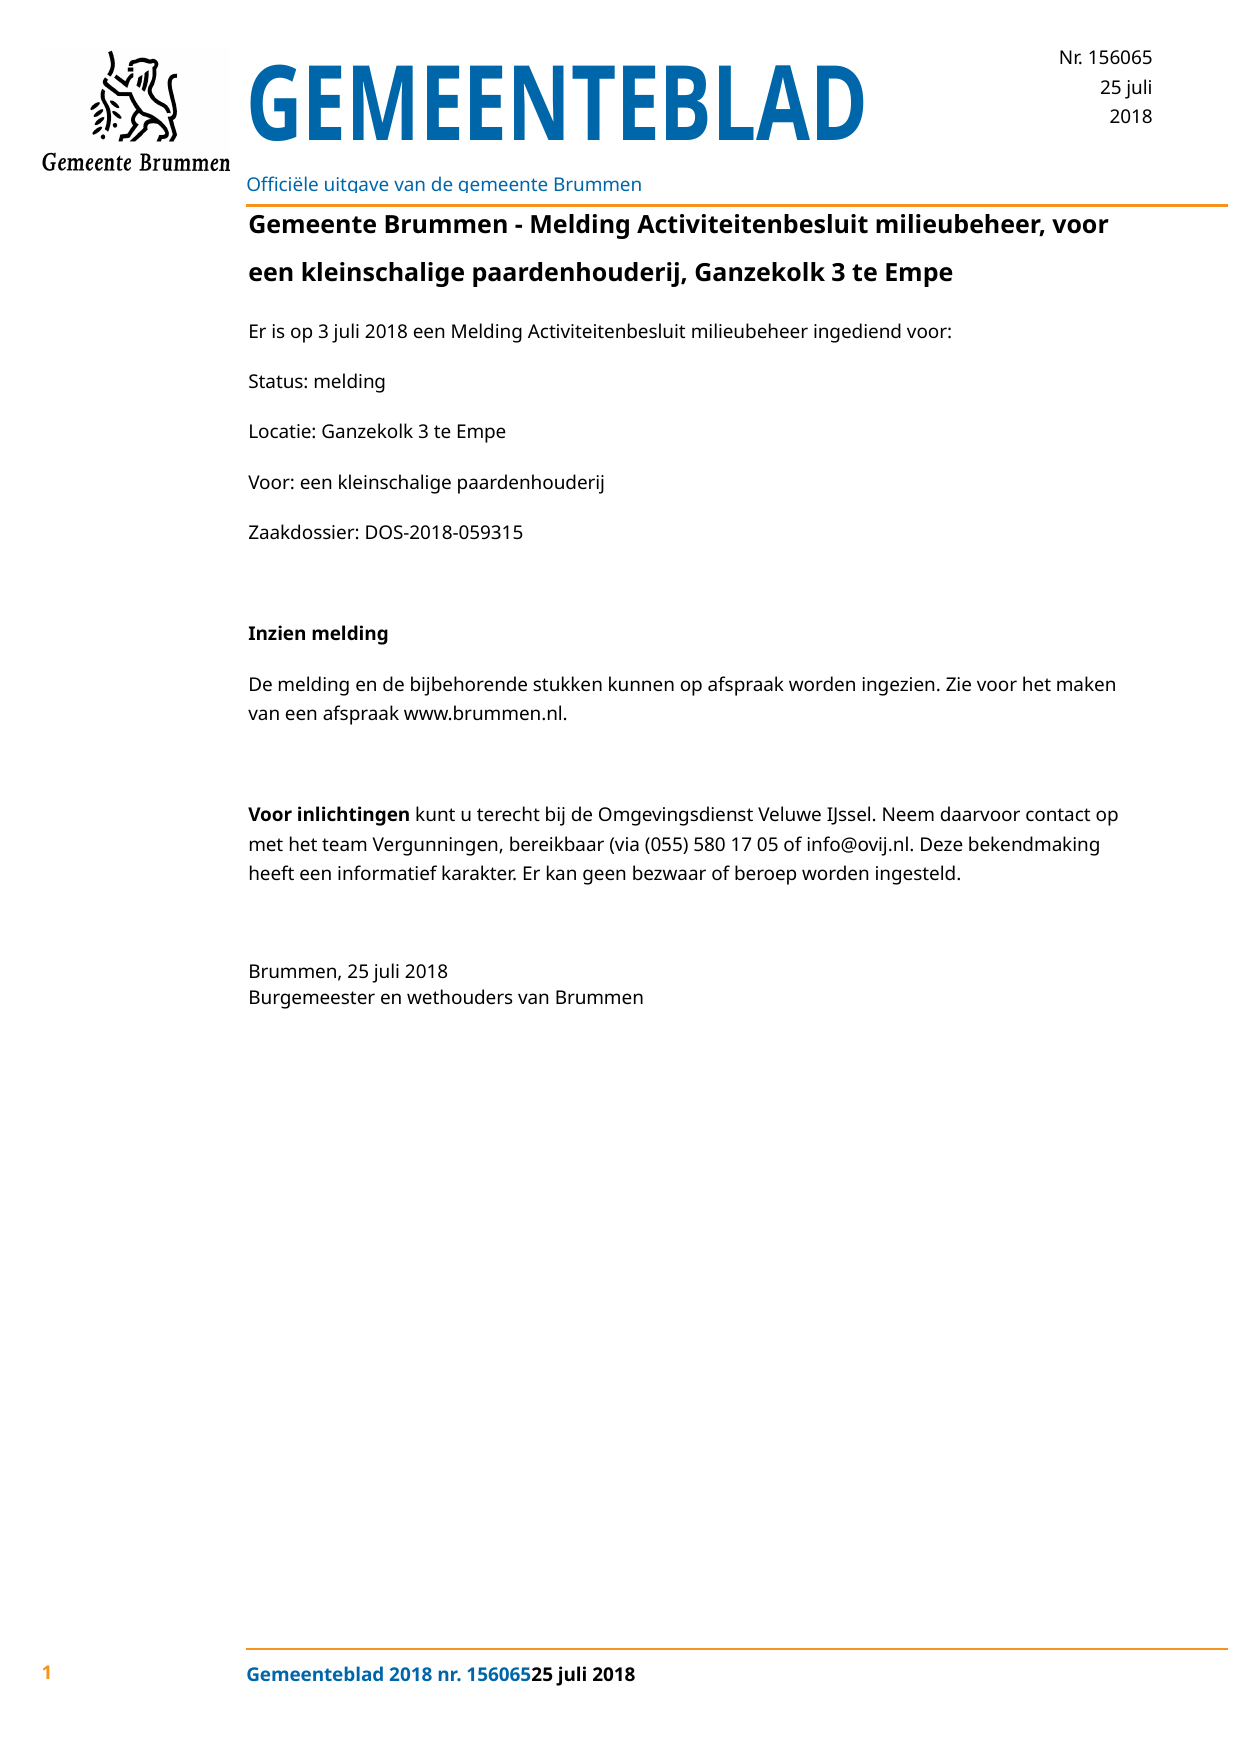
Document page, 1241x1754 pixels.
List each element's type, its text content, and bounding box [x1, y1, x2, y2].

text Zaakdossier: DOS-2018-059315 [248, 519, 1152, 545]
text Voor: een kleinschalige paardenhouderij [248, 469, 1152, 495]
text Status: melding [248, 368, 1152, 394]
text Brummen, 25 juli 2018 [248, 959, 1152, 984]
text Er is op 3 juli 2018 een Melding Activiteitenbesluit milieubeheer ingediend voor: [248, 318, 1152, 344]
text Burgemeester en wethouders van Brummen [248, 984, 1152, 1010]
text Locatie: Ganzekolk 3 te Empe [248, 419, 1152, 444]
text Gemeente Brummen - Melding Activiteitenbesluit milieubeheer, voor een kleinschalige paardenhouderij, Ganzekolk 3 te Empe [248, 207, 1152, 288]
text Voor inlichtingen kunt u terecht bij de Omgevingsdienst Veluwe IJssel. Neem daarvoor contact op met het team Vergunningen, bereikbaar (via (055) 580 17 05 of info@ovij.nl. Deze bekendmaking heeft een informatief karakter. Er kan geen bezwaar of beroep worden ingesteld. [248, 801, 1152, 886]
text De melding en de bijbehorende stukken kunnen op afspraak worden ingezien. Zie voor het maken van een afspraak www.brummen.nl. [248, 671, 1152, 726]
text Inzien melding [248, 620, 1152, 646]
picture [41, 47, 231, 172]
